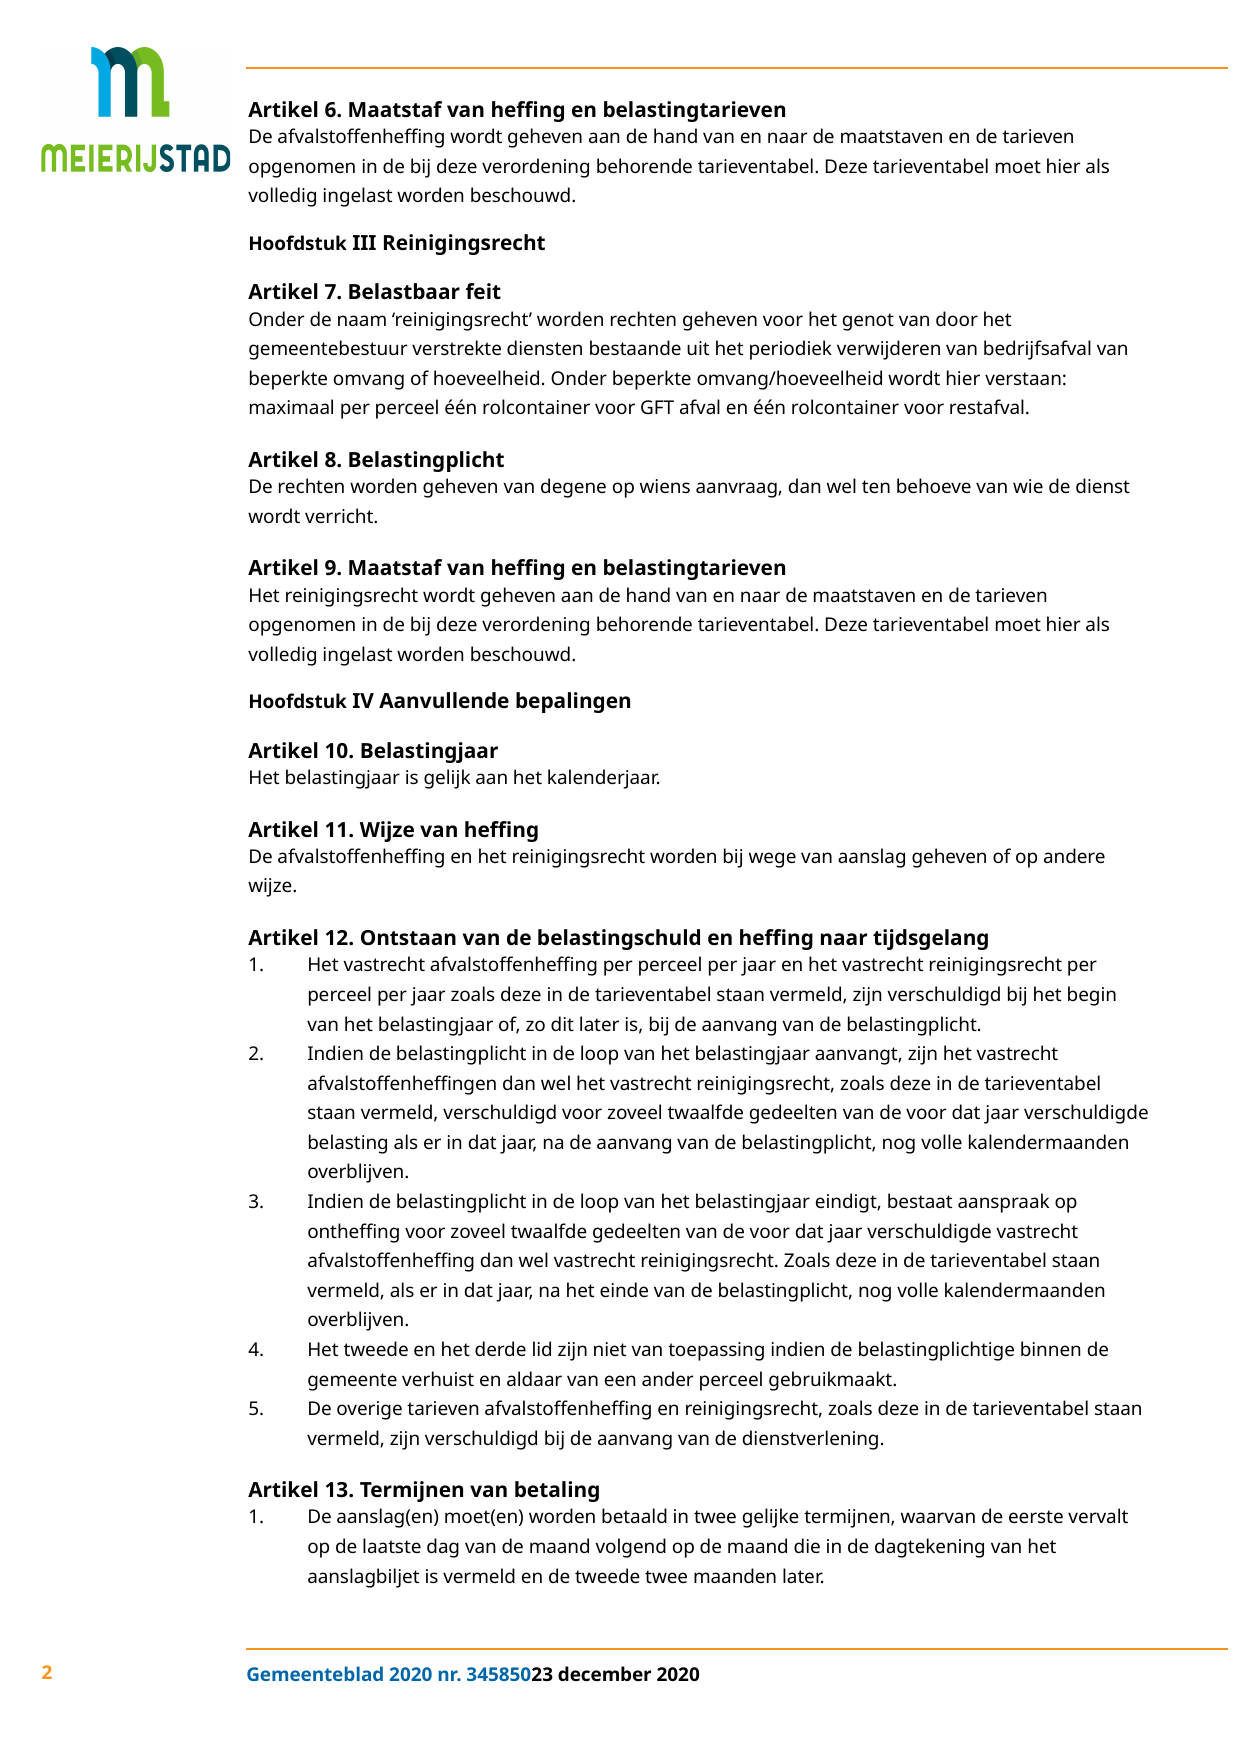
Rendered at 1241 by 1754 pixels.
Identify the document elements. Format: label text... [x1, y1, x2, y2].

text Hoofdstuk III Reinigingsrecht [248, 228, 1152, 256]
text De afvalstoffenheffing wordt geheven aan de hand van en naar de maatstaven en de tarieven opgenomen in de bij deze verordening behorende tarieventabel. Deze tarieventabel moet hier als volledig ingelast worden beschouwd. [248, 123, 1152, 208]
text Artikel 9. Maatstaf van heffing en belastingtarieven [248, 553, 1152, 582]
text Artikel 10. Belastingjaar [248, 736, 1152, 764]
text De afvalstoffenheffing en het reinigingsrecht worden bij wege van aanslag geheven of op andere wijze. [248, 843, 1152, 898]
text Artikel 6. Maatstaf van heffing en belastingtarieven [248, 95, 1152, 123]
list Indien de belastingplicht in de loop van het belastingjaar eindigt, bestaat aanspraak op ontheffing voor zoveel twaalfde gedeelten van de voor dat jaar verschuldigde vastrecht afvalstoffenheffing dan wel vastrecht reinigingsrecht. Zoals deze in de tarieventabel staan vermeld, als er in dat jaar, na het einde van de belastingplicht, nog volle kalendermaanden overblijven. [248, 1188, 1152, 1332]
text Het belastingjaar is gelijk aan het kalenderjaar. [248, 764, 1152, 790]
text De rechten worden geheven van degene op wiens aanvraag, dan wel ten behoeve van wie de dienst wordt verricht. [248, 473, 1152, 529]
list De overige tarieven afvalstoffenheffing en reinigingsrecht, zoals deze in de tarieventabel staan vermeld, zijn verschuldigd bij de aanvang van de dienstverlening. [248, 1395, 1152, 1451]
list Het vastrecht afvalstoffenheffing per perceel per jaar en het vastrecht reinigingsrecht per perceel per jaar zoals deze in de tarieventabel staan vermeld, zijn verschuldigd bij het begin van het belastingjaar of, zo dit later is, bij de aanvang van de belastingplicht. [248, 952, 1152, 1036]
text Het reinigingsrecht wordt geheven aan de hand van en naar de maatstaven en de tarieven opgenomen in de bij deze verordening behorende tarieventabel. Deze tarieventabel moet hier als volledig ingelast worden beschouwd. [248, 582, 1152, 667]
text Artikel 13. Termijnen van betaling [248, 1475, 1152, 1504]
text Artikel 7. Belastbaar feit [248, 277, 1152, 306]
text Artikel 8. Belastingplicht [248, 445, 1152, 473]
list Indien de belastingplicht in de loop van het belastingjaar aanvangt, zijn het vastrecht afvalstoffenheffingen dan wel het vastrecht reinigingsrecht, zoals deze in de tarieventabel staan vermeld, verschuldigd voor zoveel twaalfde gedeelten van de voor dat jaar verschuldigde belasting als er in dat jaar, na de aanvang van de belastingplicht, nog volle kalendermaanden overblijven. [248, 1040, 1152, 1184]
picture [41, 47, 231, 172]
list De aanslag(en) moet(en) worden betaald in twee gelijke termijnen, waarvan de eerste vervalt op de laatste dag van de maand volgend op de maand die in de dagtekening van het aanslagbiljet is vermeld en de tweede twee maanden later. [248, 1504, 1152, 1589]
list Het tweede en het derde lid zijn niet van toepassing indien de belastingplichtige binnen de gemeente verhuist en aldaar van een ander perceel gebruikmaakt. [248, 1336, 1152, 1391]
text Artikel 12. Ontstaan van de belastingschuld en heffing naar tijdsgelang [248, 923, 1152, 952]
text Artikel 11. Wijze van heffing [248, 815, 1152, 843]
text Hoofdstuk IV Aanvullende bepalingen [248, 687, 1152, 715]
text Onder de naam ‘reinigingsrecht’ worden rechten geheven voor het genot van door het gemeentebestuur verstrekte diensten bestaande uit het periodiek verwijderen van bedrijfsafval van beperkte omvang of hoeveelheid. Onder beperkte omvang/hoeveelheid wordt hier verstaan: maximaal per perceel één rolcontainer voor GFT afval en één rolcontainer voor restafval. [248, 306, 1152, 420]
